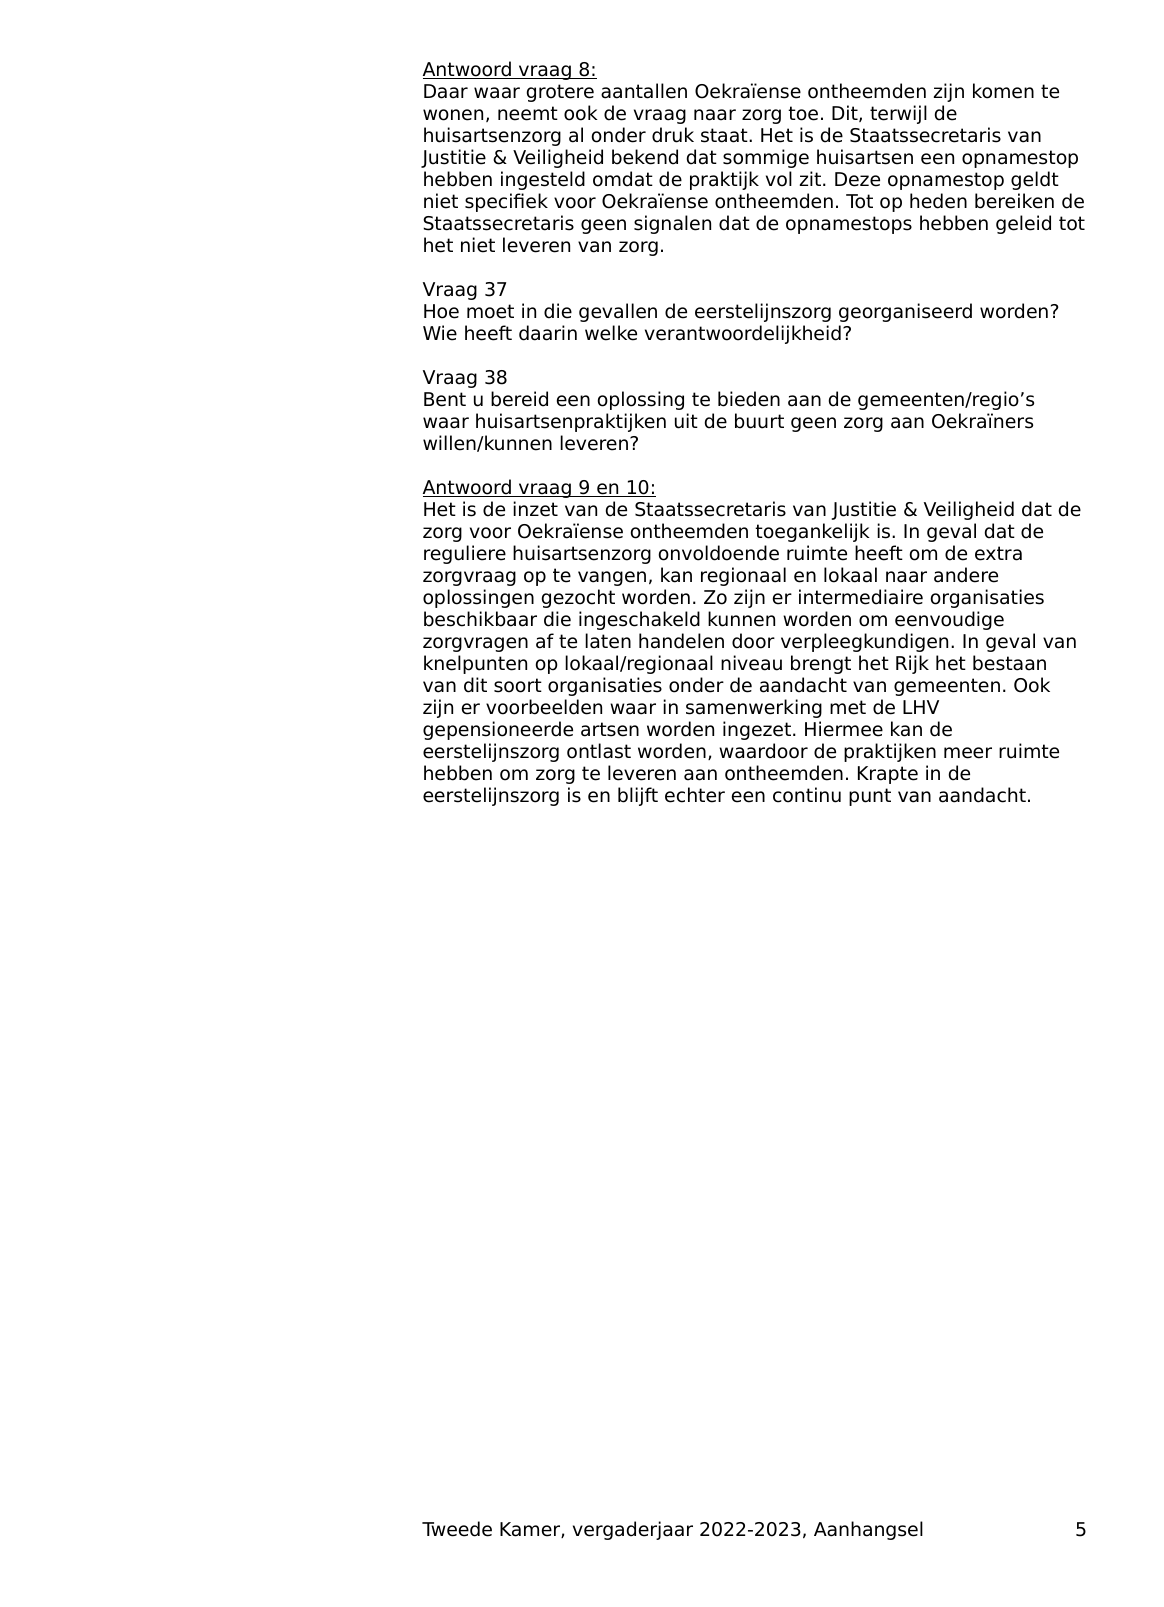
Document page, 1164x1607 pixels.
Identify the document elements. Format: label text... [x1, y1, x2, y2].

text Hoe moet in die gevallen de eerstelijnszorg georganiseerd worden? Wie heeft daarin welke verantwoordelijkheid? [422, 301, 1087, 345]
text Vraag 38 [422, 367, 1087, 389]
text Antwoord vraag 9 en 10: [422, 477, 1087, 499]
text Daar waar grotere aantallen Oekraïense ontheemden zijn komen te wonen, neemt ook de vraag naar zorg toe. Dit, terwijl de huisartsenzorg al onder druk staat. Het is de Staatssecretaris van Justitie & Veiligheid bekend dat sommige huisartsen een opnamestop hebben ingesteld omdat de praktijk vol zit. Deze opnamestop geldt niet specifiek voor Oekraïense ontheemden. Tot op heden bereiken de Staatssecretaris geen signalen dat de opnamestops hebben geleid tot het niet leveren van zorg. [422, 81, 1087, 257]
text Vraag 37 [422, 279, 1087, 301]
text Antwoord vraag 8: [422, 59, 1087, 81]
text Het is de inzet van de Staatssecretaris van Justitie & Veiligheid dat de zorg voor Oekraïense ontheemden toegankelijk is. In geval dat de reguliere huisartsenzorg onvoldoende ruimte heeft om de extra zorgvraag op te vangen, kan regionaal en lokaal naar andere oplossingen gezocht worden. Zo zijn er intermediaire organisaties beschikbaar die ingeschakeld kunnen worden om eenvoudige zorgvragen af te laten handelen door verpleegkundigen. In geval van knelpunten op lokaal/regionaal niveau brengt het Rijk het bestaan van dit soort organisaties onder de aandacht van gemeenten. Ook zijn er voorbeelden waar in samenwerking met de LHV gepensioneerde artsen worden ingezet. Hiermee kan de eerstelijnszorg ontlast worden, waardoor de praktijken meer ruimte hebben om zorg te leveren aan ontheemden. Krapte in de eerstelijnszorg is en blijft echter een continu punt van aandacht. [422, 499, 1087, 807]
text Bent u bereid een oplossing te bieden aan de gemeenten/regio’s waar huisartsenpraktijken uit de buurt geen zorg aan Oekraïners willen/kunnen leveren? [422, 389, 1087, 455]
